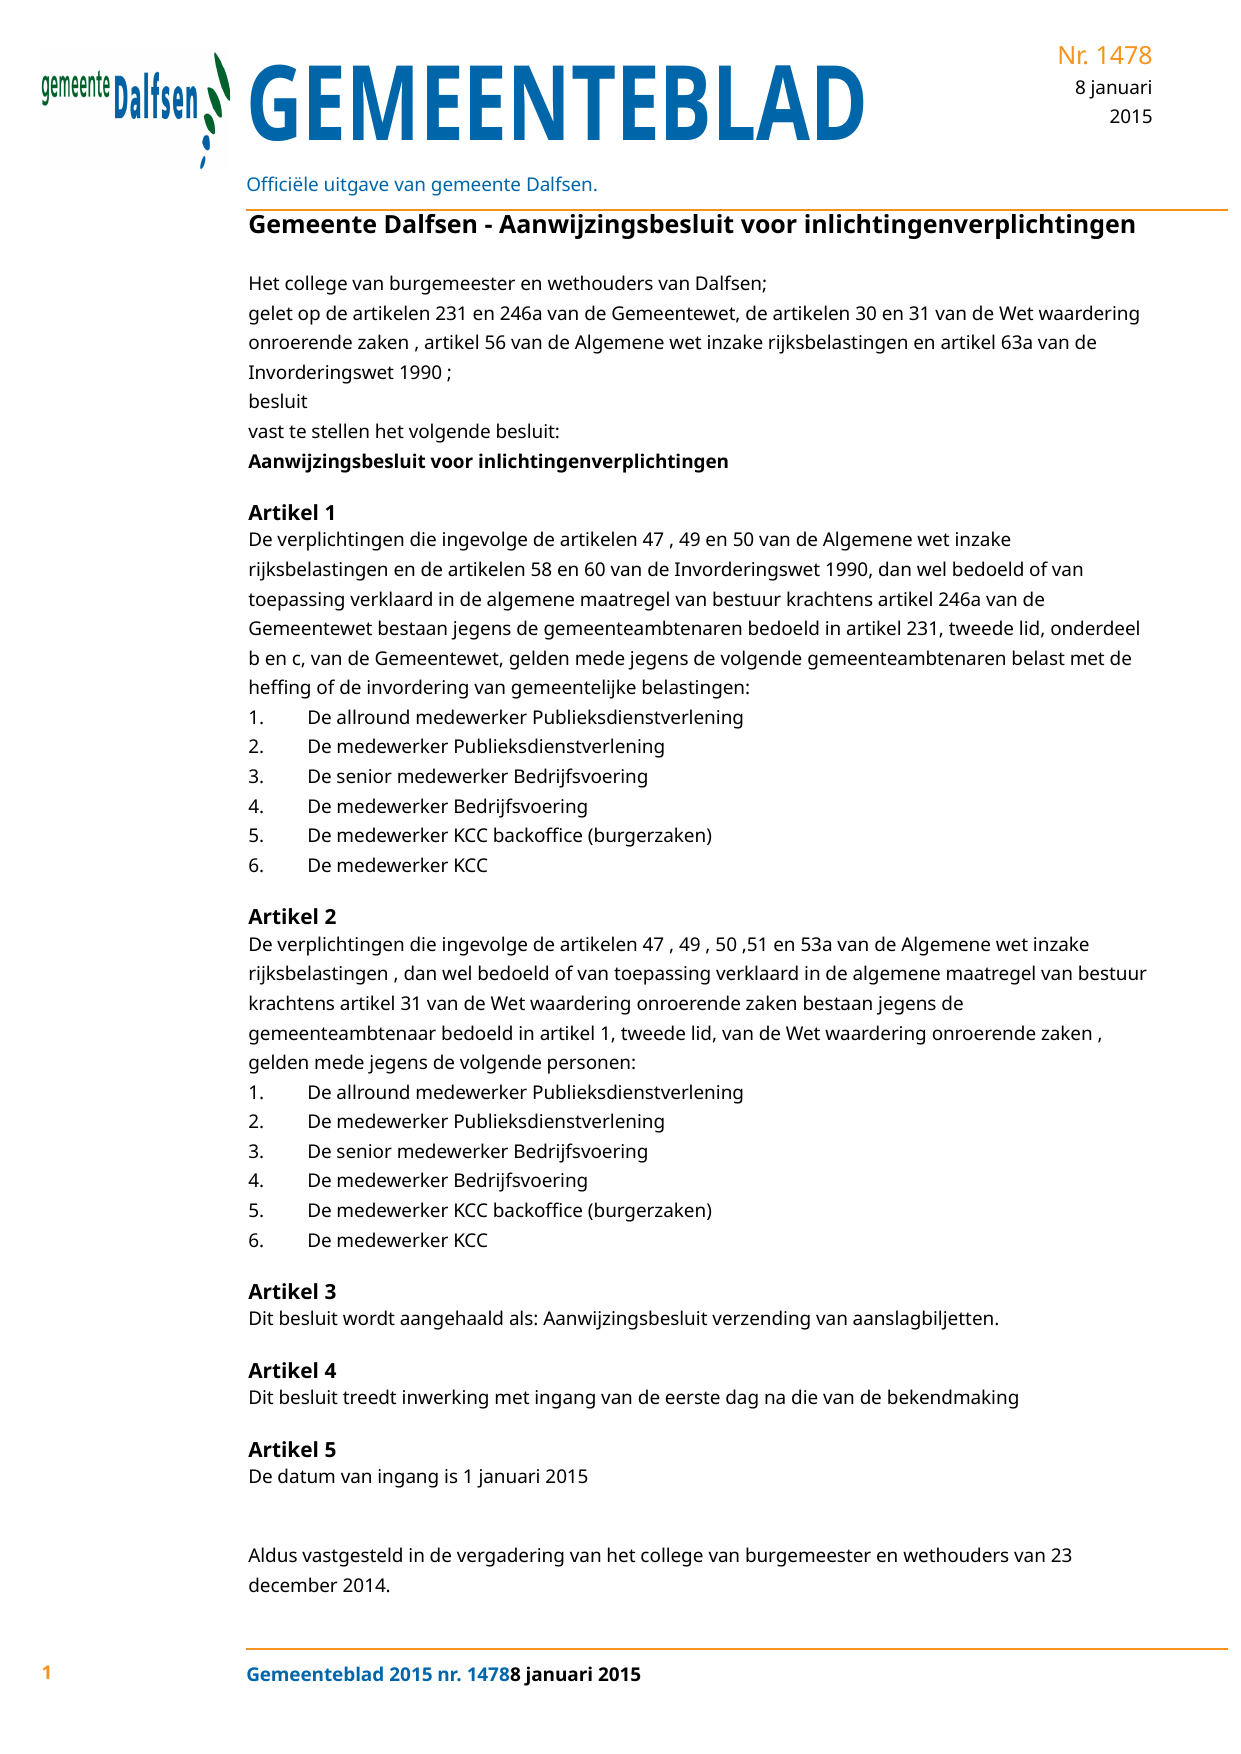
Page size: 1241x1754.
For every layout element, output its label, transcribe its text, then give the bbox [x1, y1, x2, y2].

text Artikel 5 [248, 1435, 1152, 1463]
text Gemeente Dalfsen - Aanwijzingsbesluit voor inlichtingenverplichtingen [248, 211, 1152, 241]
text Artikel 3 [248, 1277, 1152, 1306]
picture [41, 47, 231, 172]
text besluit [248, 389, 1152, 414]
list De medewerker Publieksdienstverlening [248, 1108, 1152, 1134]
list De medewerker KCC backoffice (burgerzaken) [248, 1197, 1152, 1223]
list De medewerker KCC [248, 852, 1152, 878]
text vast te stellen het volgende besluit: [248, 418, 1152, 444]
list De medewerker KCC [248, 1227, 1152, 1252]
list De allround medewerker Publieksdienstverlening [248, 1079, 1152, 1104]
text De datum van ingang is 1 januari 2015 [248, 1463, 1152, 1489]
text Aldus vastgesteld in de vergadering van het college van burgemeester en wethouders van 23 december 2014. [248, 1542, 1152, 1597]
text Artikel 1 [248, 498, 1152, 527]
list De senior medewerker Bedrijfsvoering [248, 763, 1152, 789]
text Artikel 4 [248, 1356, 1152, 1384]
list De medewerker Bedrijfsvoering [248, 1168, 1152, 1193]
text Aanwijzingsbesluit voor inlichtingenverplichtingen [248, 448, 1152, 473]
text Dit besluit wordt aangehaald als: Aanwijzingsbesluit verzending van aanslagbiljetten. [248, 1306, 1152, 1331]
text De verplichtingen die ingevolge de artikelen 47 , 49 en 50 van de Algemene wet inzake rijksbelastingen en de artikelen 58 en 60 van de Invorderingswet 1990, dan wel bedoeld of van toepassing verklaard in de algemene maatregel van bestuur krachtens artikel 246a van de Gemeentewet bestaan jegens de gemeenteambtenaren bedoeld in artikel 231, tweede lid, onderdeel b en c, van de Gemeentewet, gelden mede jegens de volgende gemeenteambtenaren belast met de heffing of de invordering van gemeentelijke belastingen: [248, 527, 1152, 700]
text Dit besluit treedt inwerking met ingang van de eerste dag na die van de bekendmaking [248, 1384, 1152, 1410]
list De medewerker Publieksdienstverlening [248, 734, 1152, 759]
text Het college van burgemeester en wethouders van Dalfsen; [248, 270, 1152, 296]
list De senior medewerker Bedrijfsvoering [248, 1138, 1152, 1164]
list De medewerker KCC backoffice (burgerzaken) [248, 822, 1152, 848]
text gelet op de artikelen 231 en 246a van de Gemeentewet, de artikelen 30 en 31 van de Wet waardering onroerende zaken , artikel 56 van de Algemene wet inzake rijksbelastingen en artikel 63a van de Invorderingswet 1990 ; [248, 300, 1152, 385]
text De verplichtingen die ingevolge de artikelen 47 , 49 , 50 ,51 en 53a van de Algemene wet inzake rijksbelastingen , dan wel bedoeld of van toepassing verklaard in de algemene maatregel van bestuur krachtens artikel 31 van de Wet waardering onroerende zaken bestaan jegens de gemeenteambtenaar bedoeld in artikel 1, tweede lid, van de Wet waardering onroerende zaken , gelden mede jegens de volgende personen: [248, 931, 1152, 1075]
list De allround medewerker Publieksdienstverlening [248, 704, 1152, 730]
list De medewerker Bedrijfsvoering [248, 793, 1152, 819]
text Artikel 2 [248, 902, 1152, 931]
